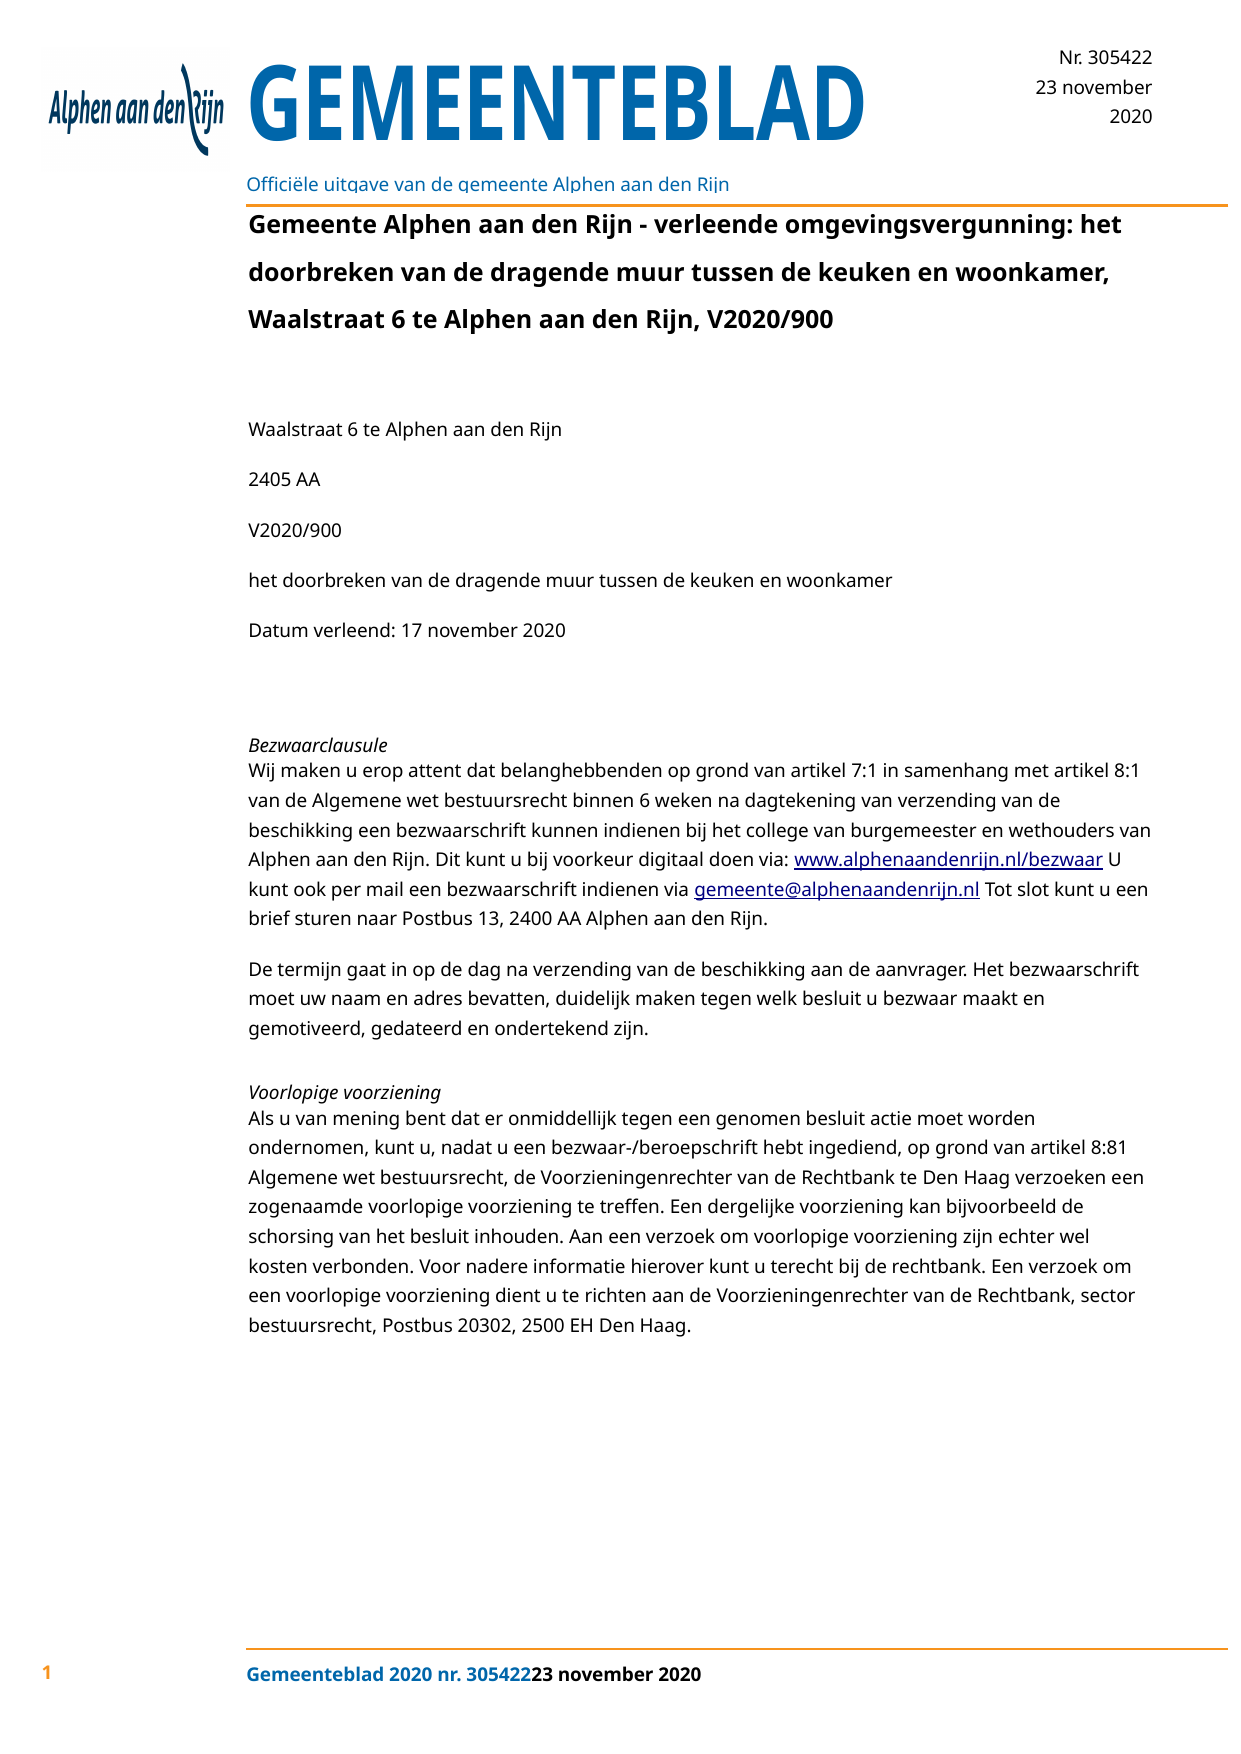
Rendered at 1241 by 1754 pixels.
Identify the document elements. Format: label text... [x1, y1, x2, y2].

text het doorbreken van de dragende muur tussen de keuken en woonkamer [248, 567, 1152, 593]
text De termijn gaat in op de dag na verzending van de beschikking aan de aanvrager. Het bezwaarschrift moet uw naam en adres bevatten, duidelijk maken tegen welk besluit u bezwaar maakt en gemotiveerd, gedateerd en ondertekend zijn. [248, 956, 1152, 1041]
text Datum verleend: 17 november 2020 [248, 618, 1152, 643]
text Voorlopige voorziening [248, 1079, 1152, 1105]
picture [41, 47, 231, 172]
text Waalstraat 6 te Alphen aan den Rijn [248, 416, 1152, 442]
text Als u van mening bent dat er onmiddellijk tegen een genomen besluit actie moet worden ondernomen, kunt u, nadat u een bezwaar-/beroepschrift hebt ingediend, op grond van artikel 8:81 Algemene wet bestuursrecht, de Voorzieningenrechter van de Rechtbank te Den Haag verzoeken een zogenaamde voorlopige voorziening te treffen. Een dergelijke voorziening kan bijvoorbeeld de schorsing van het besluit inhouden. Aan een verzoek om voorlopige voorziening zijn echter wel kosten verbonden. Voor nadere informatie hierover kunt u terecht bij de rechtbank. Een verzoek om een voorlopige voorziening dient u te richten aan de Voorzieningenrechter van de Rechtbank, sector bestuursrecht, Postbus 20302, 2500 EH Den Haag. [248, 1105, 1152, 1338]
text Gemeente Alphen aan den Rijn - verleende omgevingsvergunning: het doorbreken van de dragende muur tussen de keuken en woonkamer, Waalstraat 6 te Alphen aan den Rijn, V2020/900 [248, 207, 1152, 336]
text 2405 AA [248, 466, 1152, 492]
text V2020/900 [248, 517, 1152, 542]
text Wij maken u erop attent dat belanghebbenden op grond van artikel 7:1 in samenhang met artikel 8:1 van de Algemene wet bestuursrecht binnen 6 weken na dagtekening van verzending van de beschikking een bezwaarschrift kunnen indienen bij het college van burgemeester en wethouders van Alphen aan den Rijn. Dit kunt u bij voorkeur digitaal doen via: www.alphenaandenrijn.nl/bezwaar U kunt ook per mail een bezwaarschrift indienen via gemeente@alphenaandenrijn.nl Tot slot kunt u een brief sturen naar Postbus 13, 2400 AA Alphen aan den Rijn. [248, 758, 1152, 931]
text Bezwaarclausule [248, 732, 1152, 758]
